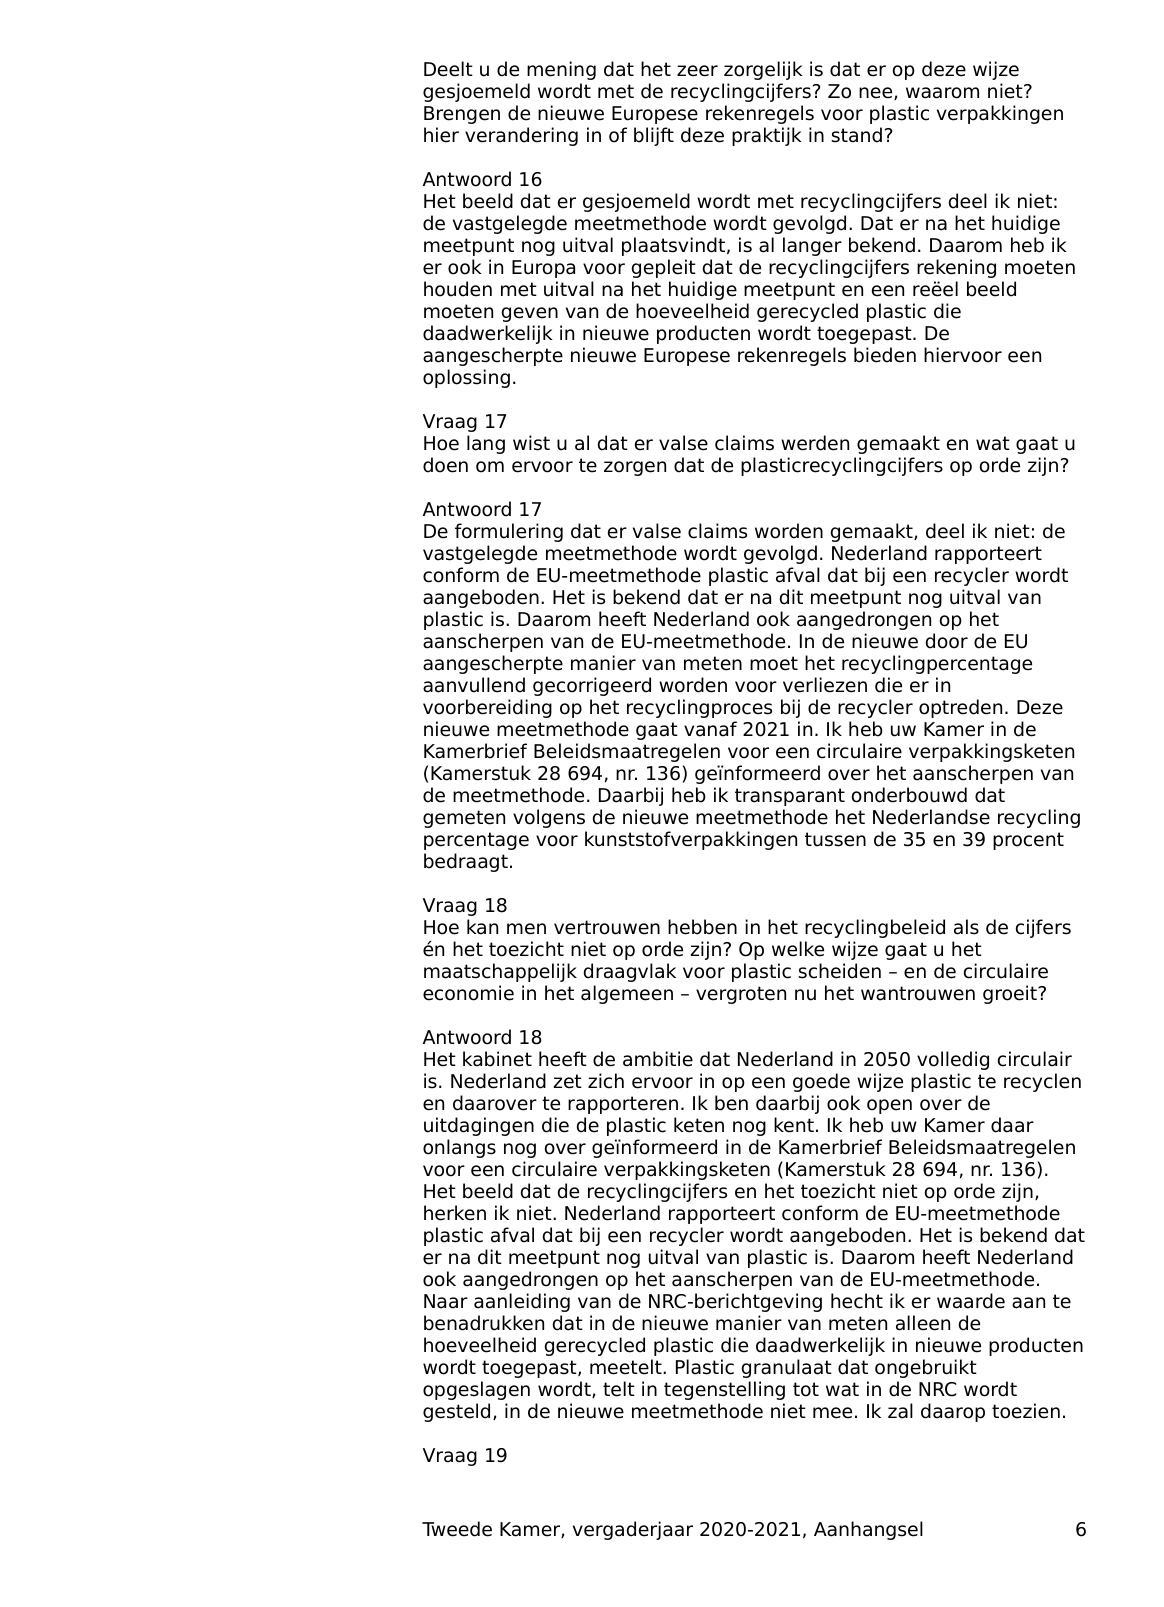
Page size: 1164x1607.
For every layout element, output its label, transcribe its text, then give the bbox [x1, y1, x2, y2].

text Vraag 18 [422, 895, 1087, 917]
text Hoe kan men vertrouwen hebben in het recyclingbeleid als de cijfers én het toezicht niet op orde zijn? Op welke wijze gaat u het maatschappelijk draagvlak voor plastic scheiden – en de circulaire economie in het algemeen – vergroten nu het wantrouwen groeit? [422, 917, 1087, 1005]
text Naar aanleiding van de NRC-berichtgeving hecht ik er waarde aan te benadrukken dat in de nieuwe manier van meten alleen de hoeveelheid gerecycled plastic die daadwerkelijk in nieuwe producten wordt toegepast, meetelt. Plastic granulaat dat ongebruikt opgeslagen wordt, telt in tegenstelling tot wat in de NRC wordt gesteld, in de nieuwe meetmethode niet mee. Ik zal daarop toezien. [422, 1291, 1087, 1423]
text Hoe lang wist u al dat er valse claims werden gemaakt en wat gaat u doen om ervoor te zorgen dat de plasticrecyclingcijfers op orde zijn? [422, 433, 1087, 477]
text Deelt u de mening dat het zeer zorgelijk is dat er op deze wijze gesjoemeld wordt met de recyclingcijfers? Zo nee, waarom niet? Brengen de nieuwe Europese rekenregels voor plastic verpakkingen hier verandering in of blijft deze praktijk in stand? [422, 59, 1087, 147]
text De formulering dat er valse claims worden gemaakt, deel ik niet: de vastgelegde meetmethode wordt gevolgd. Nederland rapporteert conform de EU-meetmethode plastic afval dat bij een recycler wordt aangeboden. Het is bekend dat er na dit meetpunt nog uitval van plastic is. Daarom heeft Nederland ook aangedrongen op het aanscherpen van de EU-meetmethode. In de nieuwe door de EU aangescherpte manier van meten moet het recyclingpercentage aanvullend gecorrigeerd worden voor verliezen die er in voorbereiding op het recyclingproces bij de recycler optreden. Deze nieuwe meetmethode gaat vanaf 2021 in. Ik heb uw Kamer in de Kamerbrief Beleidsmaatregelen voor een circulaire verpakkingsketen (Kamerstuk 28 694, nr. 136) geïnformeerd over het aanscherpen van de meetmethode. Daarbij heb ik transparant onderbouwd dat gemeten volgens de nieuwe meetmethode het Nederlandse recycling percentage voor kunststofverpakkingen tussen de 35 en 39 procent bedraagt. [422, 521, 1087, 873]
text Het kabinet heeft de ambitie dat Nederland in 2050 volledig circulair is. Nederland zet zich ervoor in op een goede wijze plastic te recyclen en daarover te rapporteren. Ik ben daarbij ook open over de uitdagingen die de plastic keten nog kent. Ik heb uw Kamer daar onlangs nog over geïnformeerd in de Kamerbrief Beleidsmaatregelen voor een circulaire verpakkingsketen (Kamerstuk 28 694, nr. 136). Het beeld dat de recyclingcijfers en het toezicht niet op orde zijn, herken ik niet. Nederland rapporteert conform de EU-meetmethode plastic afval dat bij een recycler wordt aangeboden. Het is bekend dat er na dit meetpunt nog uitval van plastic is. Daarom heeft Nederland ook aangedrongen op het aanscherpen van de EU-meetmethode. [422, 1049, 1087, 1291]
text Vraag 17 [422, 411, 1087, 433]
text Vraag 19 [422, 1445, 1087, 1467]
text Antwoord 17 [422, 499, 1087, 521]
text Antwoord 18 [422, 1027, 1087, 1049]
text Antwoord 16 [422, 169, 1087, 191]
text Het beeld dat er gesjoemeld wordt met recyclingcijfers deel ik niet: de vastgelegde meetmethode wordt gevolgd. Dat er na het huidige meetpunt nog uitval plaatsvindt, is al langer bekend. Daarom heb ik er ook in Europa voor gepleit dat de recyclingcijfers rekening moeten houden met uitval na het huidige meetpunt en een reëel beeld moeten geven van de hoeveelheid gerecycled plastic die daadwerkelijk in nieuwe producten wordt toegepast. De aangescherpte nieuwe Europese rekenregels bieden hiervoor een oplossing. [422, 191, 1087, 389]
